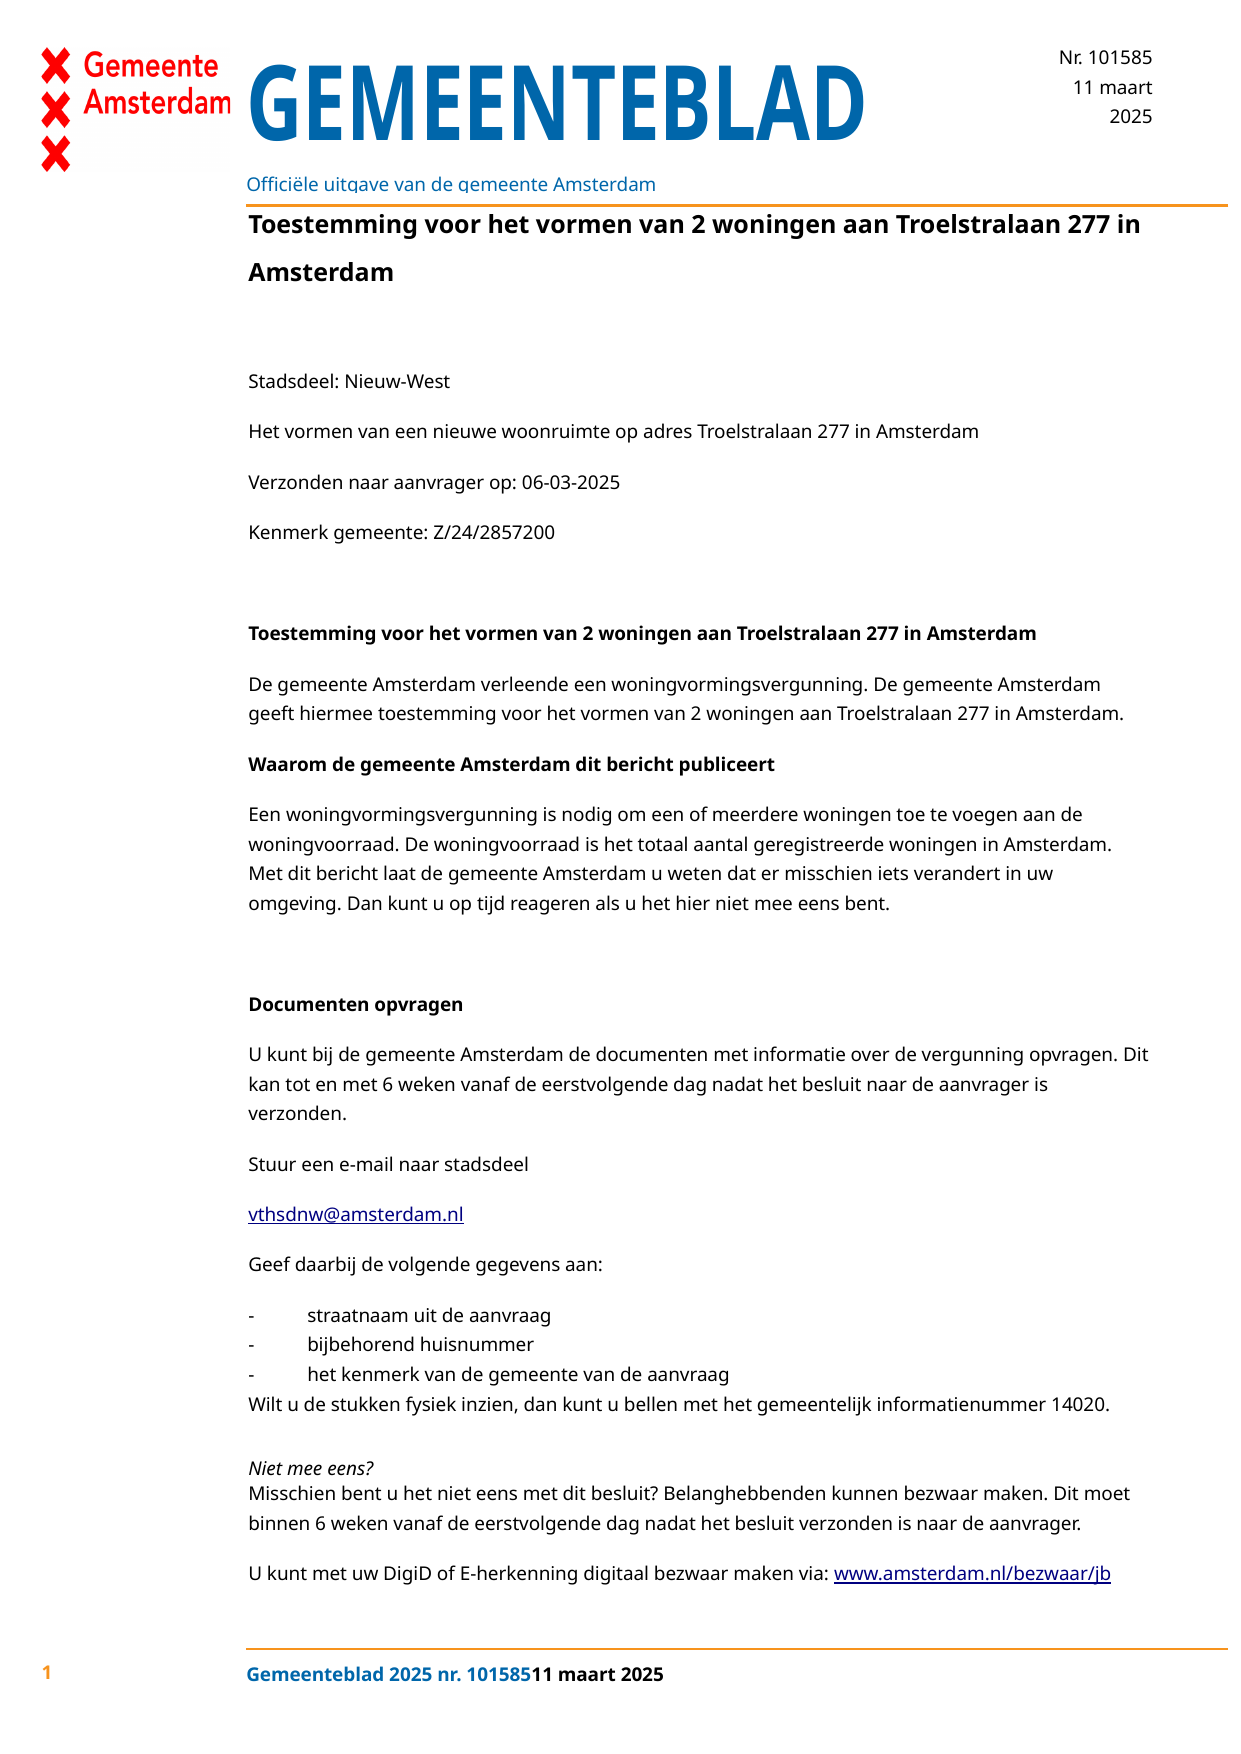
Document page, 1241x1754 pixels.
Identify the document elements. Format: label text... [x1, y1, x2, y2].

text U kunt met uw DigiD of E-herkenning digitaal bezwaar maken via: www.amsterdam.nl/bezwaar/jb [248, 1561, 1152, 1586]
text Geef daarbij de volgende gegevens aan: [248, 1252, 1152, 1277]
text Niet mee eens? [248, 1455, 1152, 1481]
text U kunt bij de gemeente Amsterdam de documenten met informatie over de vergunning opvragen. Dit kan tot en met 6 weken vanaf de eerstvolgende dag nadat het besluit naar de aanvrager is verzonden. [248, 1041, 1152, 1126]
text De gemeente Amsterdam verleende een woningvormingsvergunning. De gemeente Amsterdam geeft hiermee toestemming voor het vormen van 2 woningen aan Troelstralaan 277 in Amsterdam. [248, 671, 1152, 726]
text Misschien bent u het niet eens met dit besluit? Belanghebbenden kunnen bezwaar maken. Dit moet binnen 6 weken vanaf de eerstvolgende dag nadat het besluit verzonden is naar de aanvrager. [248, 1481, 1152, 1536]
text Toestemming voor het vormen van 2 woningen aan Troelstralaan 277 in Amsterdam [248, 620, 1152, 646]
text Toestemming voor het vormen van 2 woningen aan Troelstralaan 277 in Amsterdam [248, 207, 1152, 288]
list straatnaam uit de aanvraag [248, 1302, 1152, 1328]
text Het vormen van een nieuwe woonruimte op adres Troelstralaan 277 in Amsterdam [248, 419, 1152, 444]
text Wilt u de stukken fysiek inzien, dan kunt u bellen met het gemeentelijk informatienummer 14020. [248, 1391, 1152, 1417]
text Stuur een e-mail naar stadsdeel [248, 1151, 1152, 1177]
text Stadsdeel: Nieuw-West [248, 368, 1152, 394]
text vthsdnw@amsterdam.nl [248, 1201, 1152, 1227]
picture [41, 47, 231, 172]
list het kenmerk van de gemeente van de aanvraag [248, 1361, 1152, 1387]
text Een woningvormingsvergunning is nodig om een of meerdere woningen toe te voegen aan de woningvoorraad. De woningvoorraad is het totaal aantal geregistreerde woningen in Amsterdam. Met dit bericht laat de gemeente Amsterdam u weten dat er misschien iets verandert in uw omgeving. Dan kunt u op tijd reageren als u het hier niet mee eens bent. [248, 801, 1152, 916]
text Waarom de gemeente Amsterdam dit bericht publiceert [248, 751, 1152, 777]
text Verzonden naar aanvrager op: 06-03-2025 [248, 469, 1152, 495]
list bijbehorend huisnummer [248, 1332, 1152, 1357]
text Documenten opvragen [248, 991, 1152, 1017]
text Kenmerk gemeente: Z/24/2857200 [248, 519, 1152, 545]
